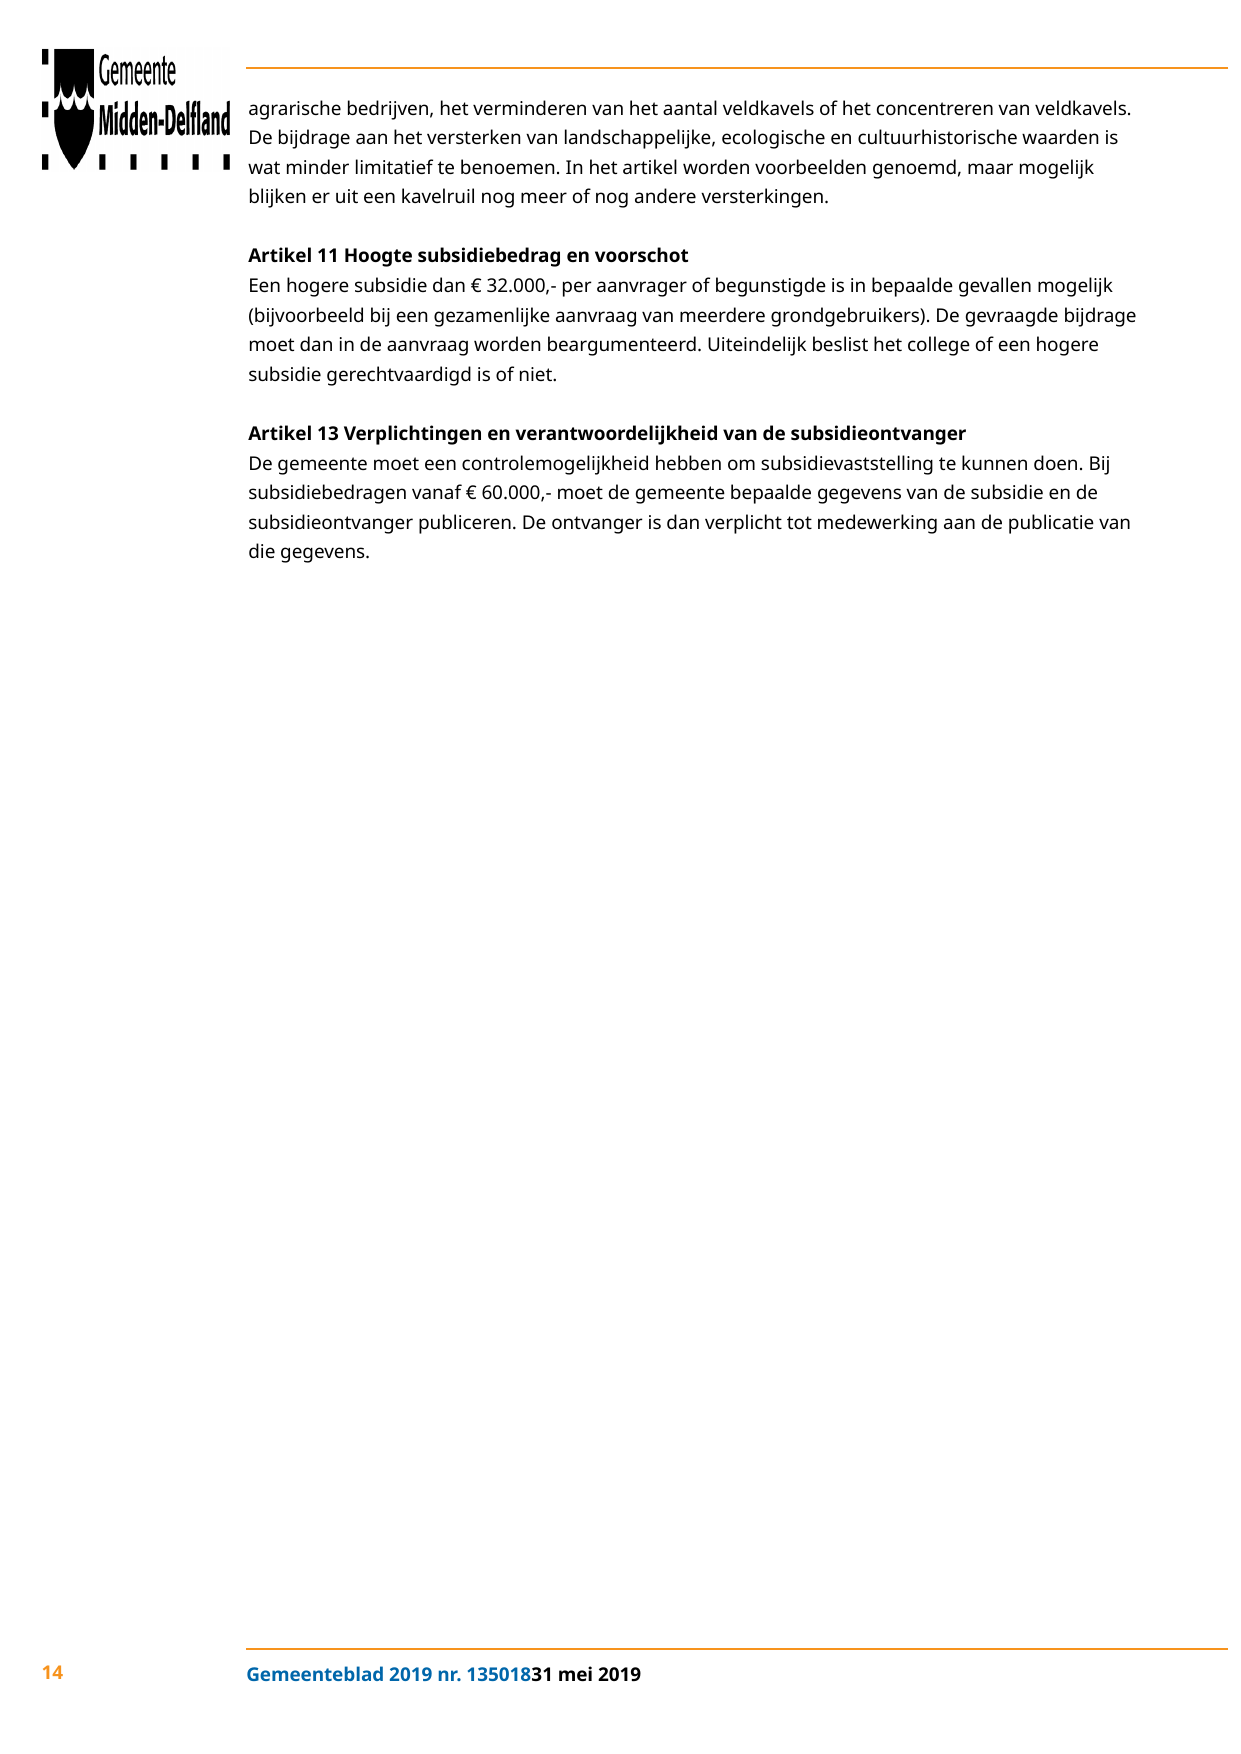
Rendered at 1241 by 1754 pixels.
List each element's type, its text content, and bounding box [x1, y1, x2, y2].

text Een hogere subsidie dan € 32.000,- per aanvrager of begunstigde is in bepaalde gevallen mogelijk (bijvoorbeeld bij een gezamenlijke aanvraag van meerdere grondgebruikers). De gevraagde bijdrage moet dan in de aanvraag worden beargumenteerd. Uiteindelijk beslist het college of een hogere subsidie gerechtvaardigd is of niet. [248, 272, 1152, 387]
picture [41, 47, 231, 172]
text De bijdrage aan het versterken van landschappelijke, ecologische en cultuurhistorische waarden is wat minder limitatief te benoemen. In het artikel worden voorbeelden genoemd, maar mogelijk blijken er uit een kavelruil nog meer of nog andere versterkingen. [248, 124, 1152, 209]
text agrarische bedrijven, het verminderen van het aantal veldkavels of het concentreren van veldkavels. [248, 95, 1152, 121]
text Artikel 11 Hoogte subsidiebedrag en voorschot [248, 243, 1152, 268]
text De gemeente moet een controlemogelijkheid hebben om subsidievaststelling te kunnen doen. Bij subsidiebedragen vanaf € 60.000,- moet de gemeente bepaalde gegevens van de subsidie en de subsidieontvanger publiceren. De ontvanger is dan verplicht tot medewerking aan de publicatie van die gegevens. [248, 450, 1152, 564]
text Artikel 13 Verplichtingen en verantwoordelijkheid van de subsidieontvanger [248, 420, 1152, 446]
